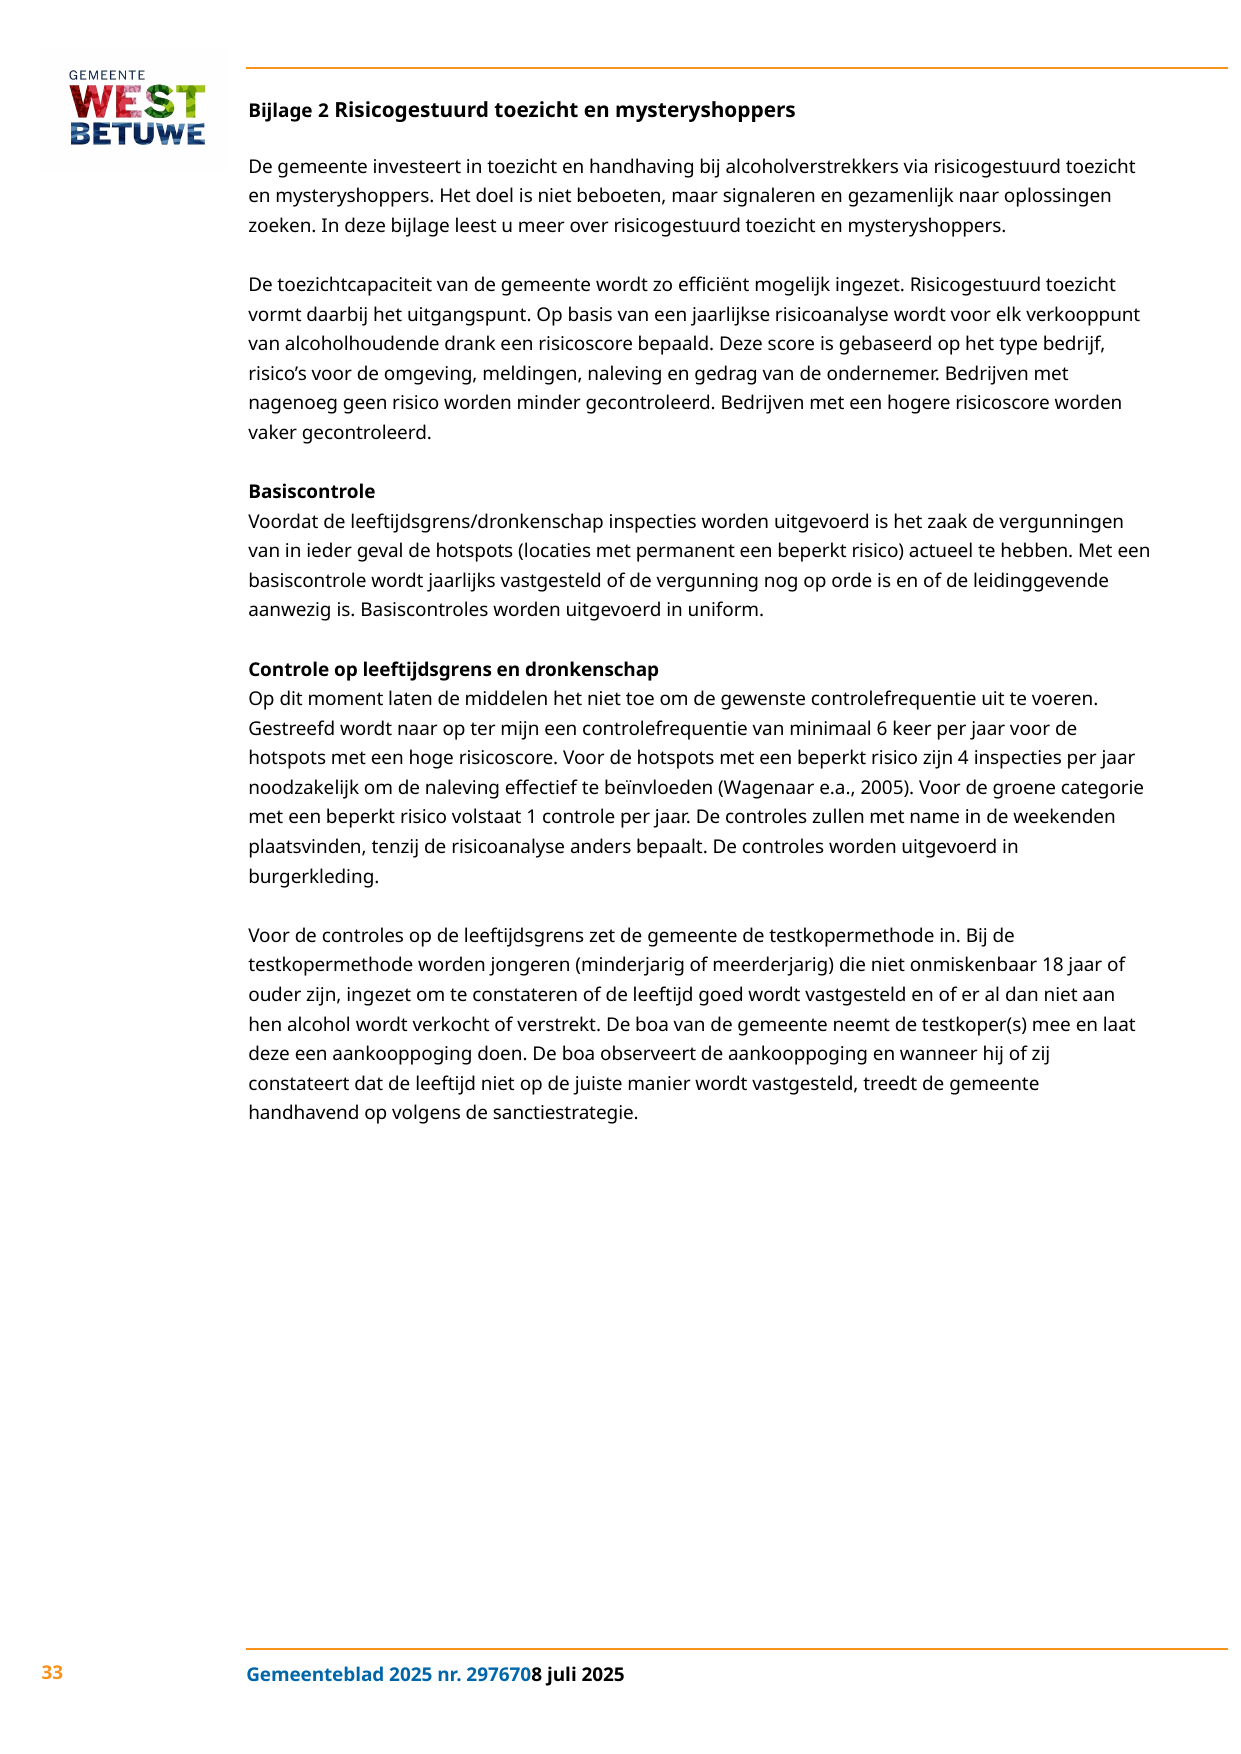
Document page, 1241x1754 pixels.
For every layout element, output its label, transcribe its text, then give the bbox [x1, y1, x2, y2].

text Controle op leeftijdsgrens en dronkenschap [248, 656, 1152, 682]
text Op dit moment laten de middelen het niet toe om de gewenste controlefrequentie uit te voeren. Gestreefd wordt naar op ter mijn een controlefrequentie van minimaal 6 keer per jaar voor de hotspots met een hoge risicoscore. Voor de hotspots met een beperkt risico zijn 4 inspecties per jaar noodzakelijk om de naleving effectief te beïnvloeden (Wagenaar e.a., 2005). Voor de groene categorie met een beperkt risico volstaat 1 controle per jaar. De controles zullen met name in de weekenden plaatsvinden, tenzij de risicoanalyse anders bepaalt. De controles worden uitgevoerd in burgerkleding. [248, 685, 1152, 889]
text Basiscontrole [248, 478, 1152, 504]
text De gemeente investeert in toezicht en handhaving bij alcoholverstrekkers via risicogestuurd toezicht en mysteryshoppers. Het doel is niet beboeten, maar signaleren en gezamenlijk naar oplossingen zoeken. In deze bijlage leest u meer over risicogestuurd toezicht en mysteryshoppers. [248, 153, 1152, 238]
text De toezichtcapaciteit van de gemeente wordt zo efficiënt mogelijk ingezet. Risicogestuurd toezicht vormt daarbij het uitgangspunt. Op basis van een jaarlijkse risicoanalyse wordt voor elk verkooppunt van alcoholhoudende drank een risicoscore bepaald. Deze score is gebaseerd op het type bedrijf, risico’s voor de omgeving, meldingen, naleving en gedrag van de ondernemer. Bedrijven met nagenoeg geen risico worden minder gecontroleerd. Bedrijven met een hogere risicoscore worden vaker gecontroleerd. [248, 271, 1152, 445]
text Bijlage 2 Risicogestuurd toezicht en mysteryshoppers [248, 95, 1152, 123]
text Voor de controles op de leeftijdsgrens zet de gemeente de testkopermethode in. Bij de testkopermethode worden jongeren (minderjarig of meerderjarig) die niet onmiskenbaar 18 jaar of ouder zijn, ingezet om te constateren of de leeftijd goed wordt vastgesteld en of er al dan niet aan hen alcohol wordt verkocht of verstrekt. De boa van de gemeente neemt de testkoper(s) mee en laat deze een aankooppoging doen. De boa observeert de aankooppoging en wanneer hij of zij constateert dat de leeftijd niet op de juiste manier wordt vastgesteld, treedt de gemeente handhavend op volgens de sanctiestrategie. [248, 922, 1152, 1125]
text Voordat de leeftijdsgrens/dronkenschap inspecties worden uitgevoerd is het zaak de vergunningen van in ieder geval de hotspots (locaties met permanent een beperkt risico) actueel te hebben. Met een basiscontrole wordt jaarlijks vastgesteld of de vergunning nog op orde is en of de leidinggevende aanwezig is. Basiscontroles worden uitgevoerd in uniform. [248, 508, 1152, 622]
picture [41, 47, 231, 172]
